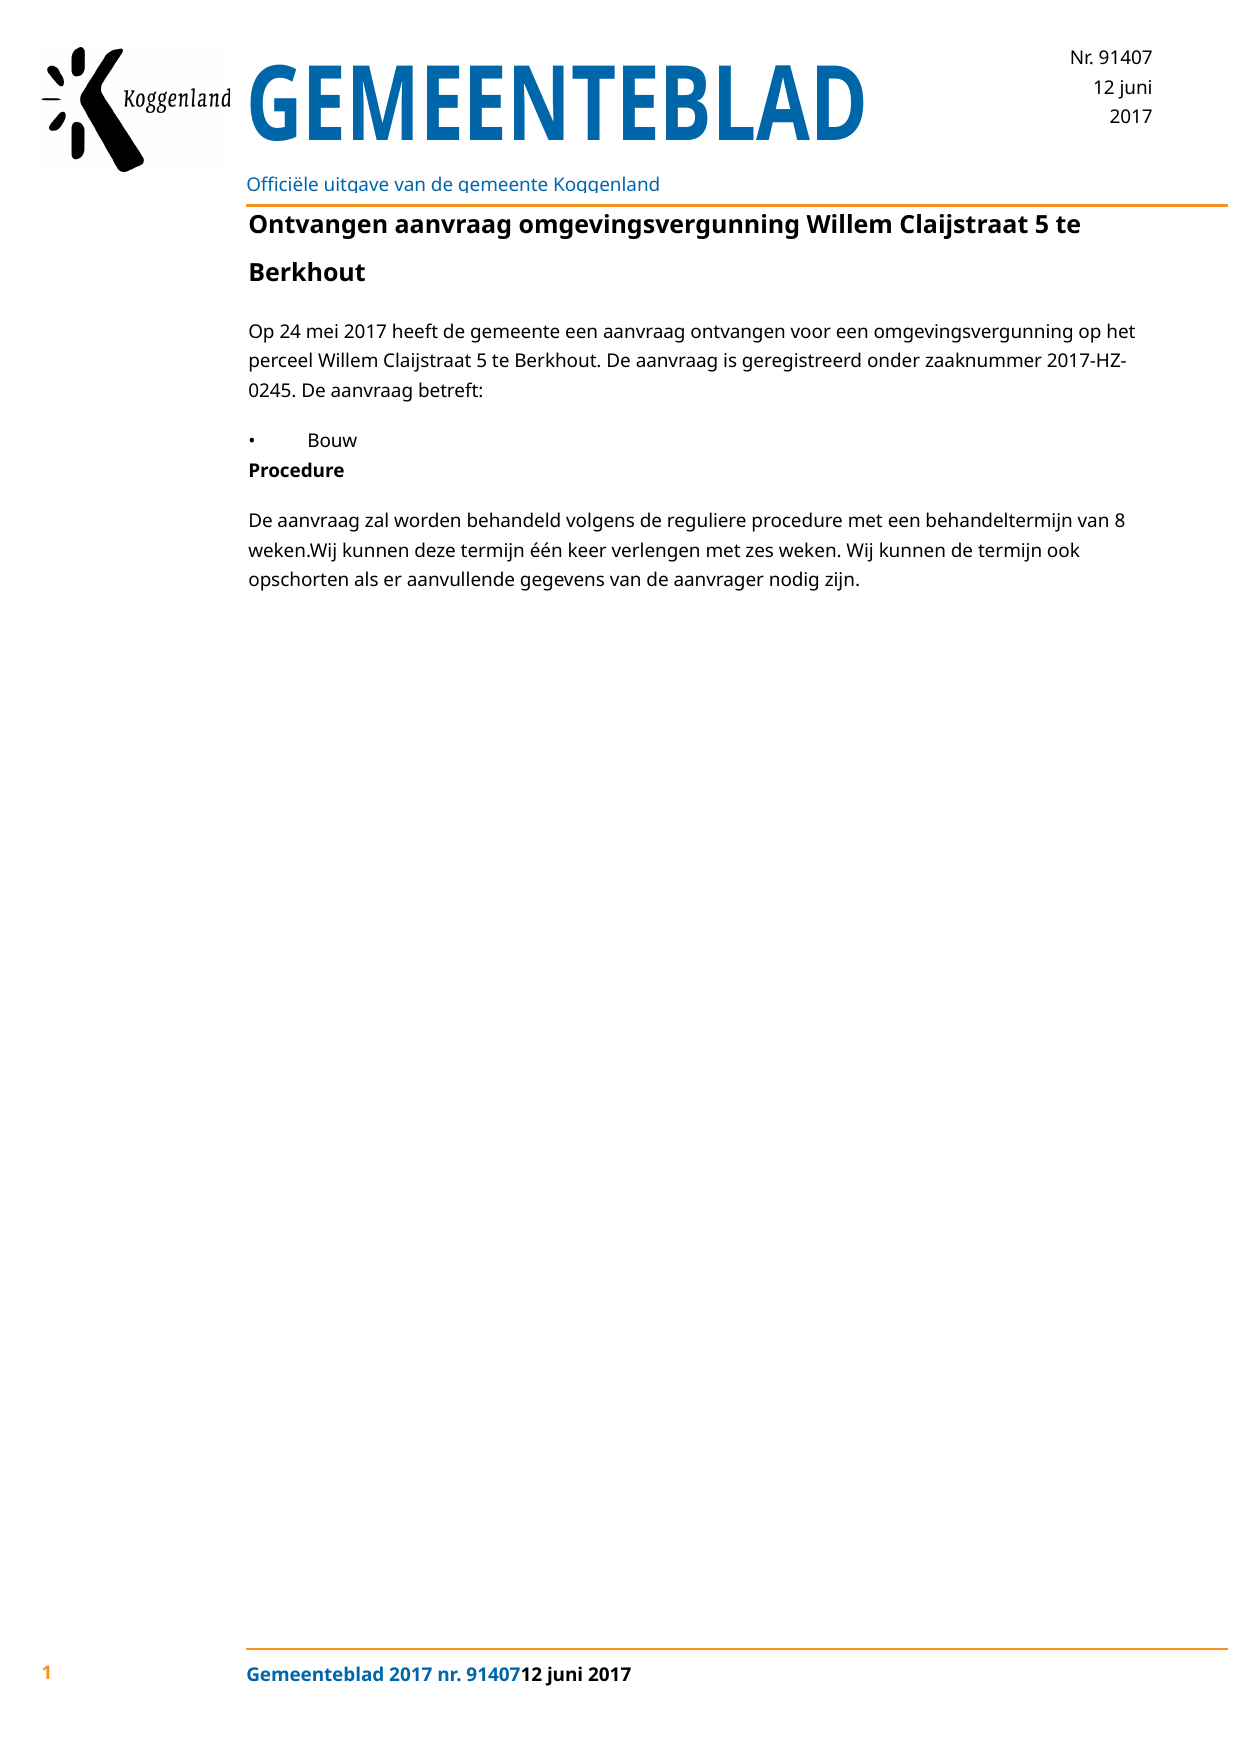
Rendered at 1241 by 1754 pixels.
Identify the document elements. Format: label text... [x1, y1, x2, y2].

list Bouw [248, 427, 1152, 453]
text Ontvangen aanvraag omgevingsvergunning Willem Claijstraat 5 te Berkhout [248, 207, 1152, 288]
text De aanvraag zal worden behandeld volgens de reguliere procedure met een behandeltermijn van 8 weken.Wij kunnen deze termijn één keer verlengen met zes weken. Wij kunnen de termijn ook opschorten als er aanvullende gegevens van de aanvrager nodig zijn. [248, 507, 1152, 592]
picture [41, 47, 231, 172]
text Op 24 mei 2017 heeft de gemeente een aanvraag ontvangen voor een omgevingsvergunning op het perceel Willem Claijstraat 5 te Berkhout. De aanvraag is geregistreerd onder zaaknummer 2017-HZ-0245. De aanvraag betreft: [248, 318, 1152, 403]
text Procedure [248, 457, 1152, 483]
